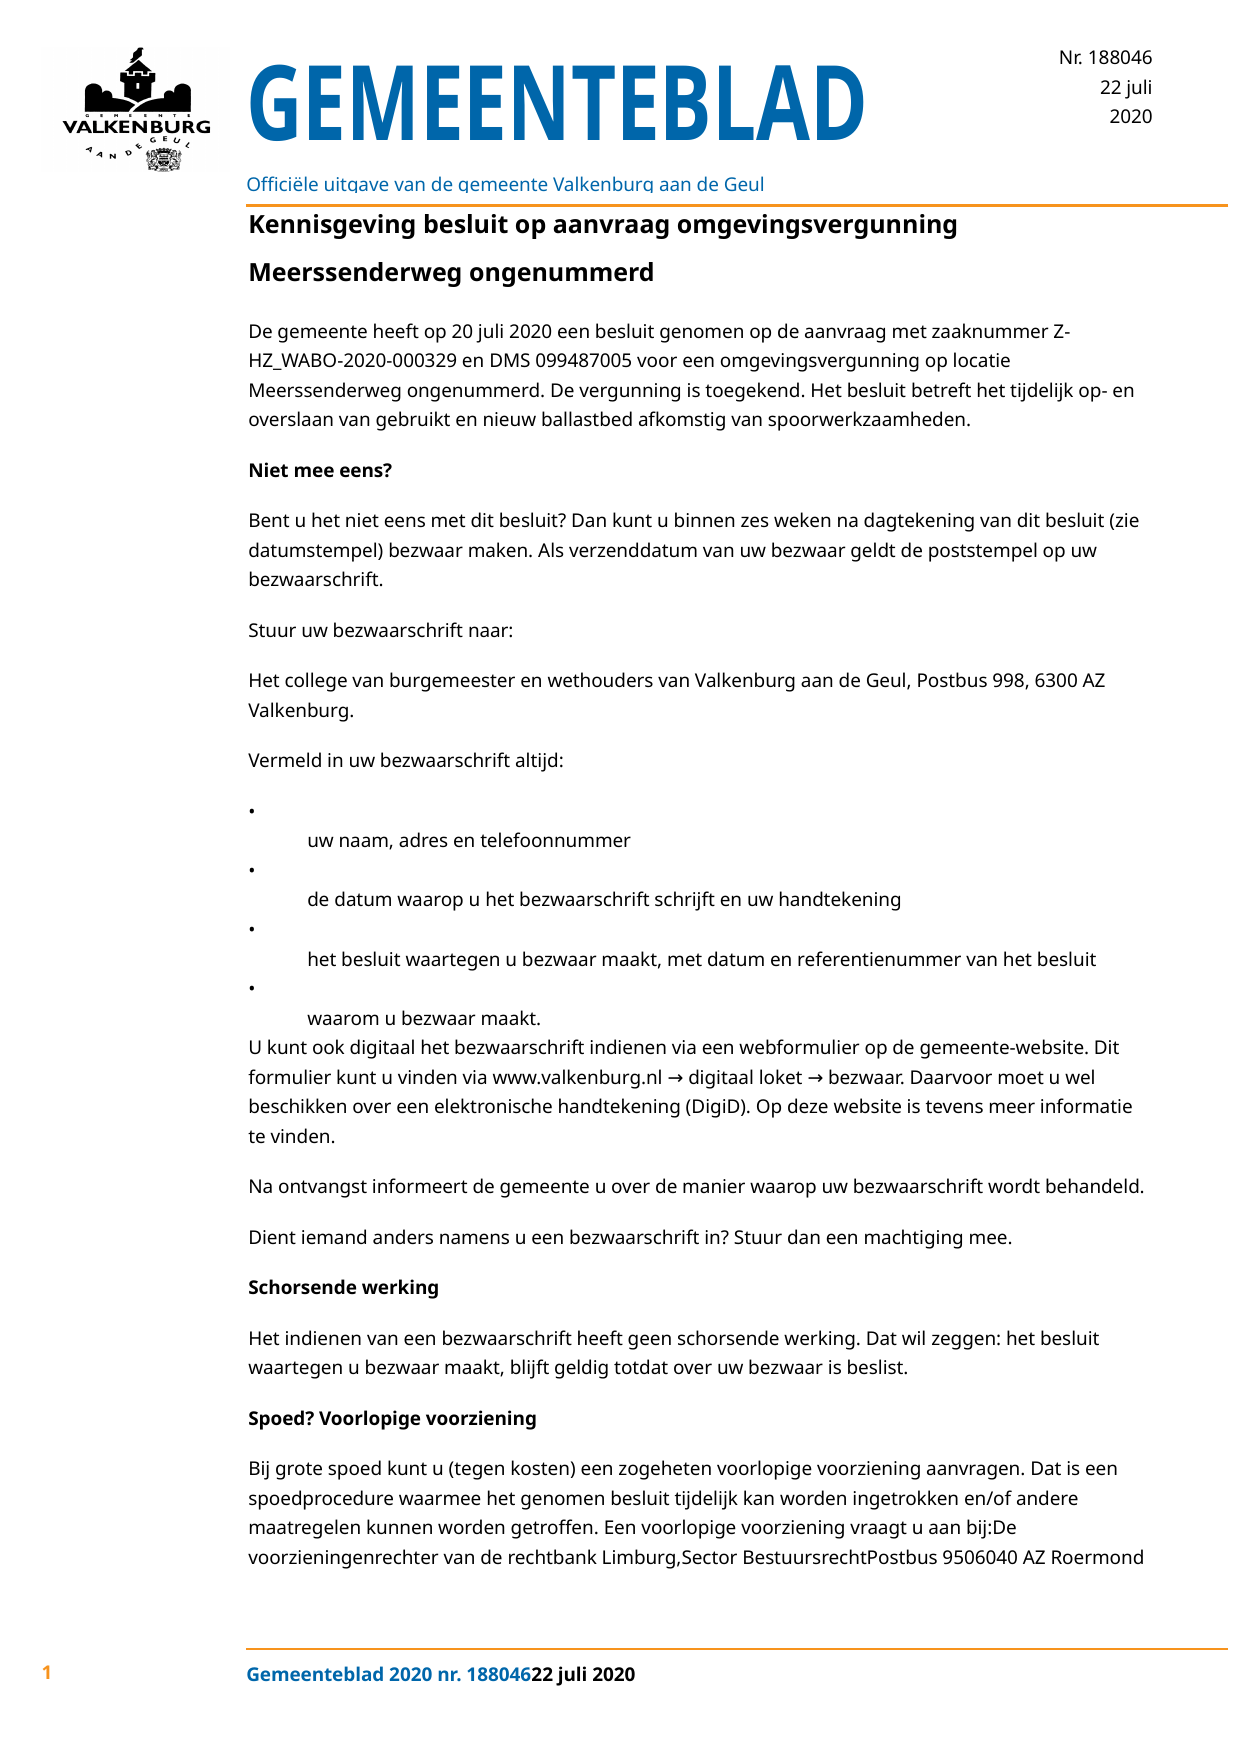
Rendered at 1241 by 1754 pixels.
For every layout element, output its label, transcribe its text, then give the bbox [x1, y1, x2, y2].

list de datum waarop u het bezwaarschrift schrijft en uw handtekening [248, 887, 1152, 912]
text Niet mee eens? [248, 457, 1152, 483]
text Bij grote spoed kunt u (tegen kosten) een zogeheten voorlopige voorziening aanvragen. Dat is een spoedprocedure waarmee het genomen besluit tijdelijk kan worden ingetrokken en/of andere maatregelen kunnen worden getroffen. Een voorlopige voorziening vraagt u aan bij:De voorzieningenrechter van de rechtbank Limburg,Sector BestuursrechtPostbus 9506040 AZ Roermond [248, 1455, 1152, 1570]
list waarom u bezwaar maakt. [248, 1005, 1152, 1031]
text Schorsende werking [248, 1274, 1152, 1300]
text Kennisgeving besluit op aanvraag omgevingsvergunning Meerssenderweg ongenummerd [248, 207, 1152, 288]
text Bent u het niet eens met dit besluit? Dan kunt u binnen zes weken na dagtekening van dit besluit (zie datumstempel) bezwaar maken. Als verzenddatum van uw bezwaar geldt de poststempel op uw bezwaarschrift. [248, 507, 1152, 592]
text De gemeente heeft op 20 juli 2020 een besluit genomen op de aanvraag met zaaknummer Z-HZ_WABO-2020-000329 en DMS 099487005 voor een omgevingsvergunning op locatie Meerssenderweg ongenummerd. De vergunning is toegekend. Het besluit betreft het tijdelijk op- en overslaan van gebruikt en nieuw ballastbed afkomstig van spoorwerkzaamheden. [248, 318, 1152, 432]
picture [41, 47, 231, 172]
text U kunt ook digitaal het bezwaarschrift indienen via een webformulier op de gemeente-website. Dit formulier kunt u vinden via www.valkenburg.nl → digitaal loket → bezwaar. Daarvoor moet u wel beschikken over een elektronische handtekening (DigiD). Op deze website is tevens meer informatie te vinden. [248, 1034, 1152, 1149]
text Stuur uw bezwaarschrift naar: [248, 617, 1152, 643]
text Het college van burgemeester en wethouders van Valkenburg aan de Geul, Postbus 998, 6300 AZ Valkenburg. [248, 667, 1152, 723]
list het besluit waartegen u bezwaar maakt, met datum en referentienummer van het besluit [248, 946, 1152, 972]
text Vermeld in uw bezwaarschrift altijd: [248, 747, 1152, 773]
text Dient iemand anders namens u een bezwaarschrift in? Stuur dan een machtiging mee. [248, 1224, 1152, 1250]
text Spoed? Voorlopige voorziening [248, 1405, 1152, 1431]
list uw naam, adres en telefoonnummer [248, 827, 1152, 853]
text Het indienen van een bezwaarschrift heeft geen schorsende werking. Dat wil zeggen: het besluit waartegen u bezwaar maakt, blijft geldig totdat over uw bezwaar is beslist. [248, 1325, 1152, 1380]
text Na ontvangst informeert de gemeente u over de manier waarop uw bezwaarschrift wordt behandeld. [248, 1174, 1152, 1199]
